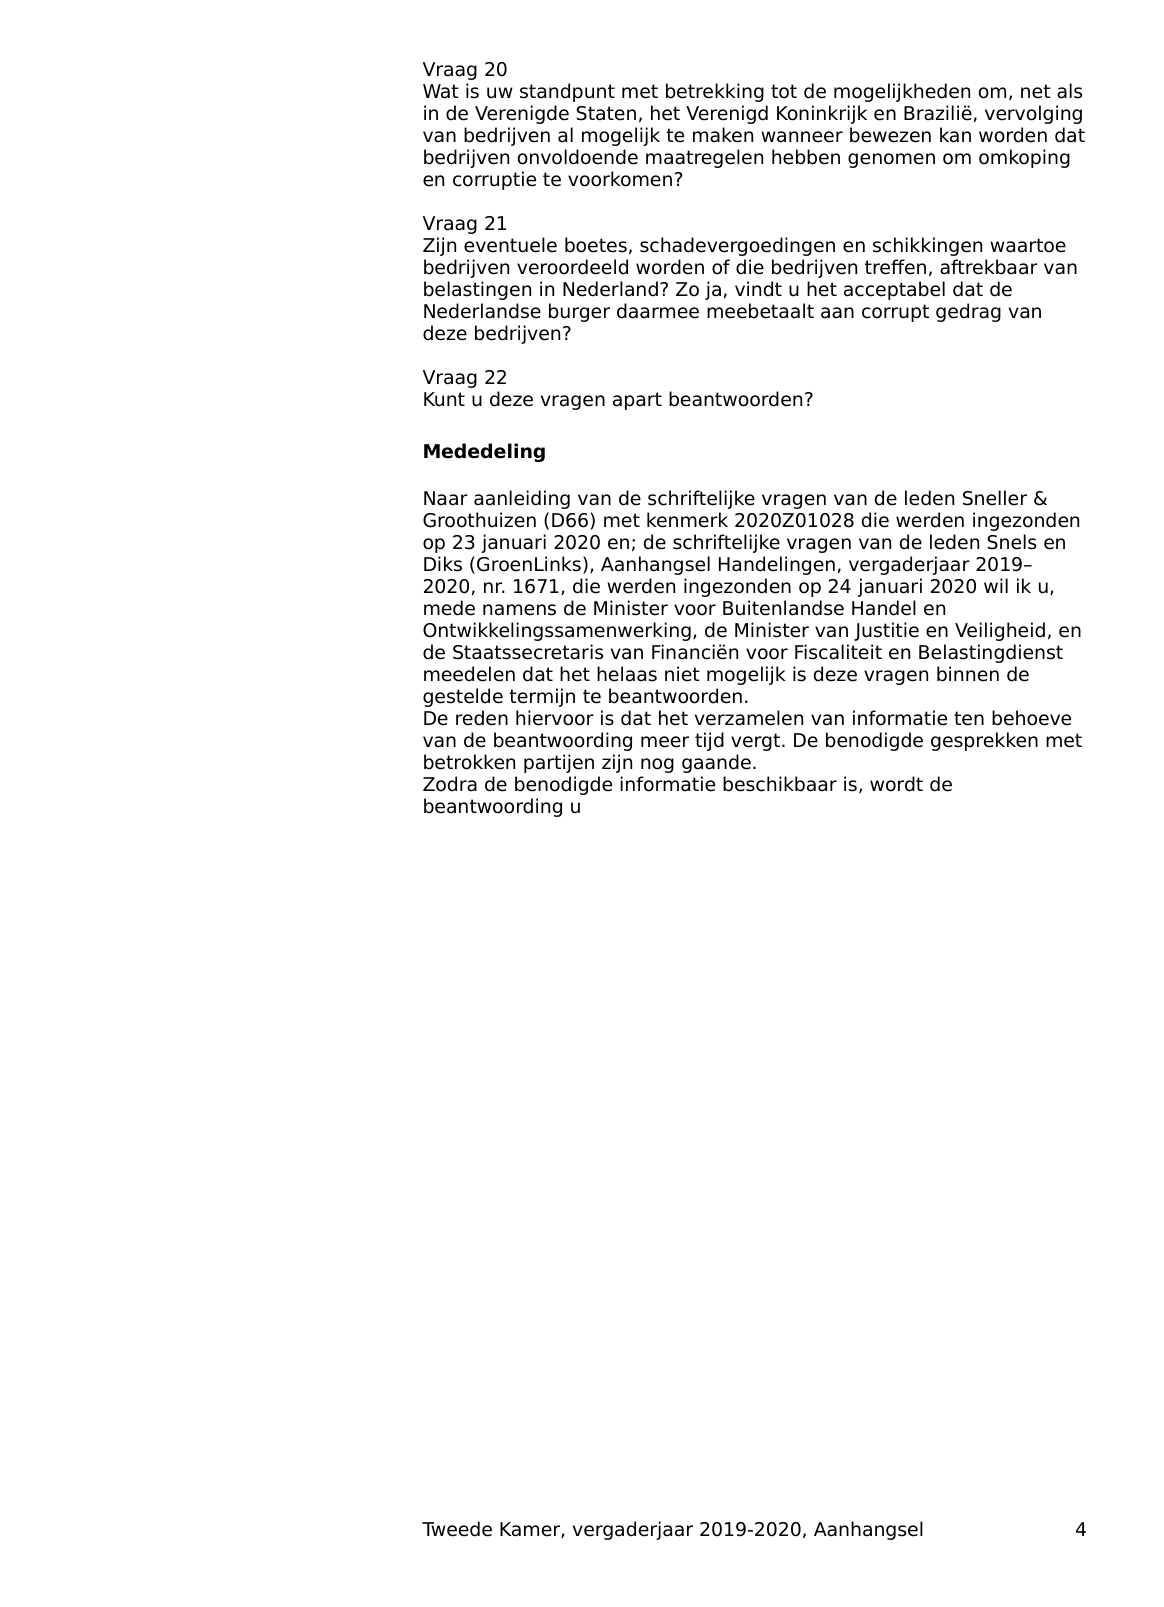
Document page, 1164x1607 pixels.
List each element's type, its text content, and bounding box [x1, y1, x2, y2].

text Vraag 21 [422, 213, 1087, 235]
text Zodra de benodigde informatie beschikbaar is, wordt de beantwoording u [422, 774, 1087, 818]
text Vraag 22 [422, 367, 1087, 389]
text De reden hiervoor is dat het verzamelen van informatie ten behoeve van de beantwoording meer tijd vergt. De benodigde gesprekken met betrokken partijen zijn nog gaande. [422, 708, 1087, 774]
text Vraag 20 [422, 59, 1087, 81]
text Kunt u deze vragen apart beantwoorden? [422, 389, 1087, 411]
text Zijn eventuele boetes, schadevergoedingen en schikkingen waartoe bedrijven veroordeeld worden of die bedrijven treffen, aftrekbaar van belastingen in Nederland? Zo ja, vindt u het acceptabel dat de Nederlandse burger daarmee meebetaalt aan corrupt gedrag van deze bedrijven? [422, 235, 1087, 345]
text Wat is uw standpunt met betrekking tot de mogelijkheden om, net als in de Verenigde Staten, het Verenigd Koninkrijk en Brazilië, vervolging van bedrijven al mogelijk te maken wanneer bewezen kan worden dat bedrijven onvoldoende maatregelen hebben genomen om omkoping en corruptie te voorkomen? [422, 81, 1087, 191]
subtitle Mededeling [422, 441, 1087, 463]
text Naar aanleiding van de schriftelijke vragen van de leden Sneller & Groothuizen (D66) met kenmerk 2020Z01028 die werden ingezonden op 23 januari 2020 en; de schriftelijke vragen van de leden Snels en Diks (GroenLinks), Aanhangsel Handelingen, vergaderjaar 2019–2020, nr. 1671, die werden ingezonden op 24 januari 2020 wil ik u, mede namens de Minister voor Buitenlandse Handel en Ontwikkelingssamenwerking, de Minister van Justitie en Veiligheid, en de Staatssecretaris van Financiën voor Fiscaliteit en Belastingdienst meedelen dat het helaas niet mogelijk is deze vragen binnen de gestelde termijn te beantwoorden. [422, 488, 1087, 708]
